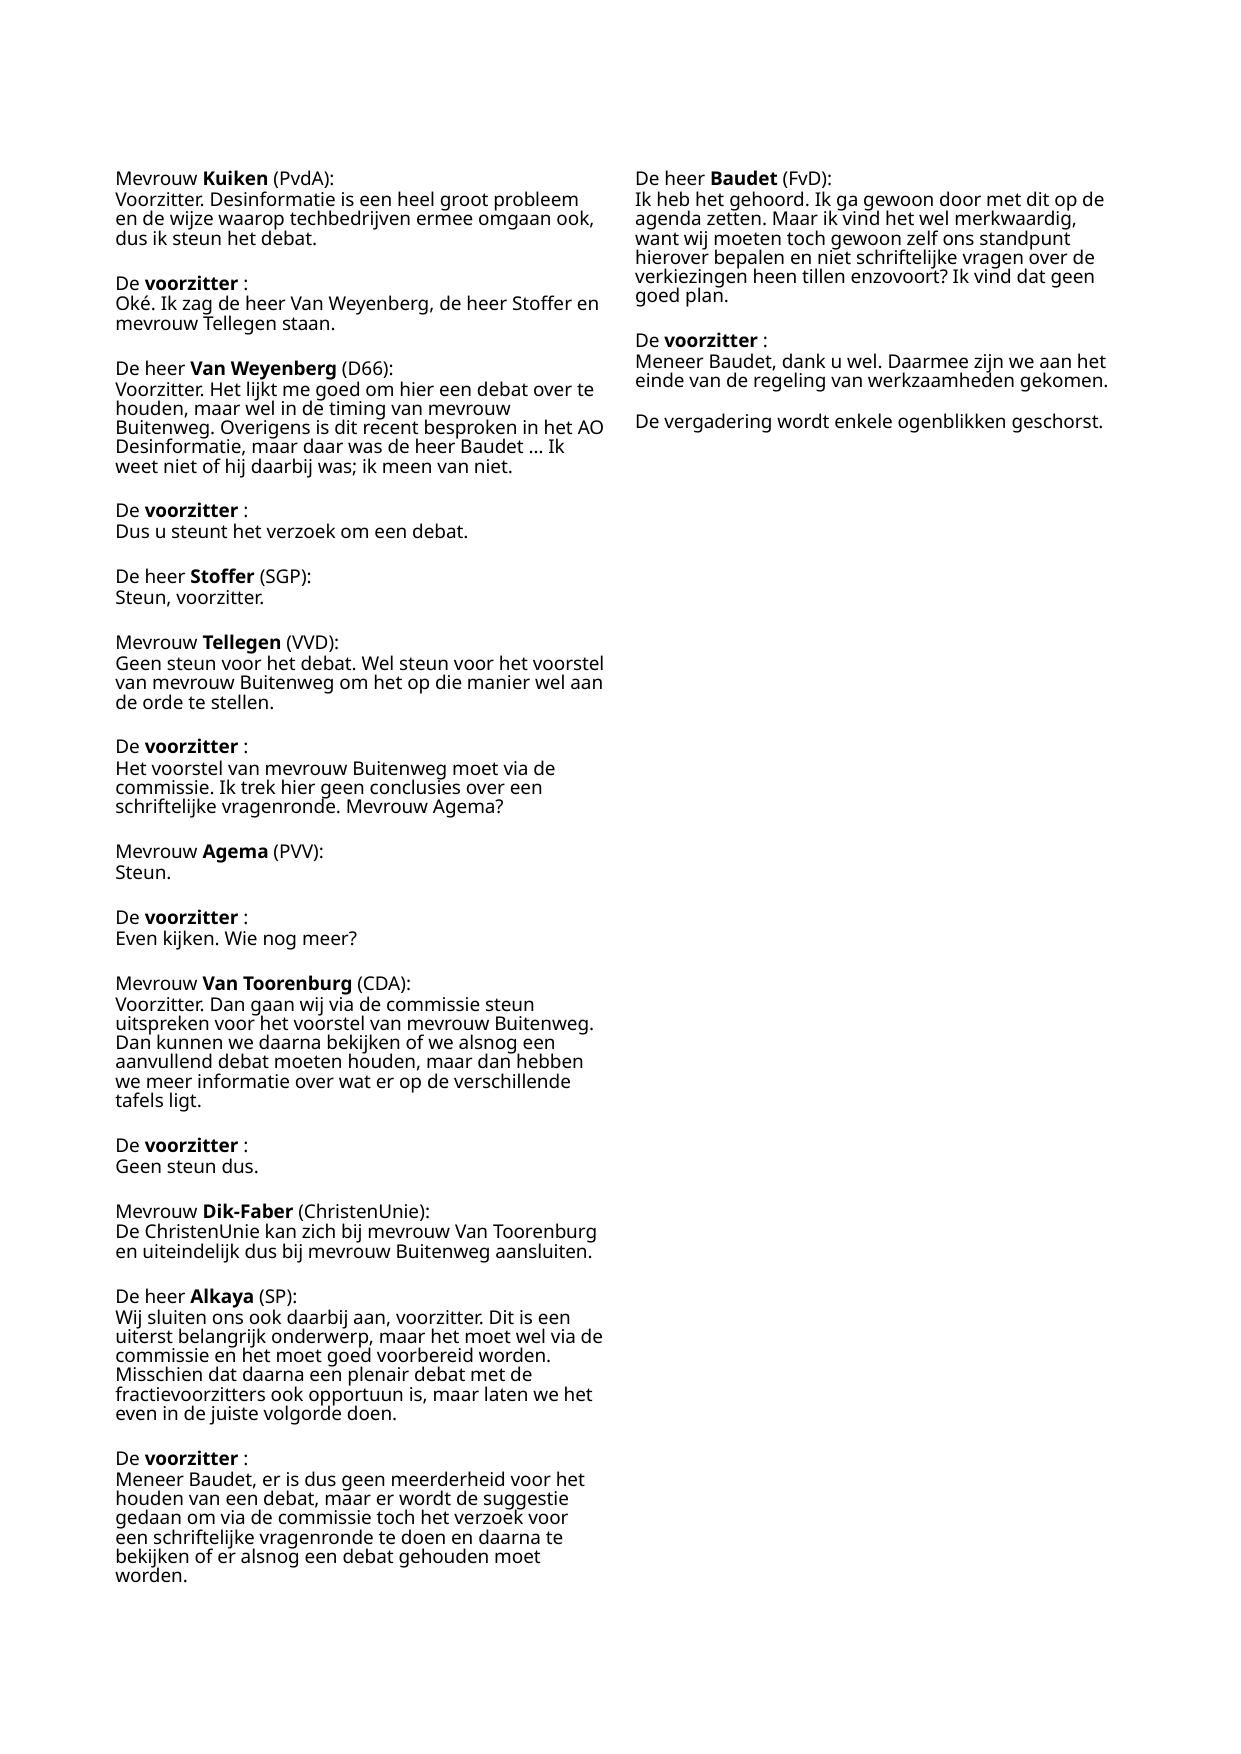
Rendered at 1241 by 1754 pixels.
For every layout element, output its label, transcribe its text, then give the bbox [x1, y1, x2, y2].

text Mevrouw Tellegen (VVD): [115, 629, 605, 655]
text De voorzitter : [115, 734, 605, 759]
text De voorzitter : [115, 498, 605, 523]
text Geen steun dus. [115, 1158, 605, 1177]
text Mevrouw Kuiken (PvdA): [115, 165, 605, 191]
text De heer Baudet (FvD): [635, 165, 1125, 191]
text De ChristenUnie kan zich bij mevrouw Van Toorenburg en uiteindelijk dus bij mevrouw Buitenweg aansluiten. [115, 1223, 605, 1262]
text Dus u steunt het verzoek om een debat. [115, 523, 605, 543]
text Even kijken. Wie nog meer? [115, 930, 605, 949]
text Wij sluiten ons ook daarbij aan, voorzitter. Dit is een uiterst belangrijk onderwerp, maar het moet wel via de commissie en het moet goed voorbereid worden. Misschien dat daarna een plenair debat met de fractievoorzitters ook opportuun is, maar laten we het even in de juiste volgorde doen. [115, 1309, 605, 1424]
text Steun. [115, 864, 605, 883]
text De heer Alkaya (SP): [115, 1283, 605, 1309]
text Voorzitter. Het lijkt me goed om hier een debat over te houden, maar wel in de timing van mevrouw Buitenweg. Overigens is dit recent besproken in het AO Desinformatie, maar daar was de heer Baudet … Ik weet niet of hij daarbij was; ik meen van niet. [115, 381, 605, 477]
text De voorzitter : [115, 1132, 605, 1158]
text De heer Stoffer (SGP): [115, 563, 605, 589]
text Voorzitter. Dan gaan wij via de commissie steun uitspreken voor het voorstel van mevrouw Buitenweg. Dan kunnen we daarna bekijken of we alsnog een aanvullend debat moeten houden, maar dan hebben we meer informatie over wat er op de verschillende tafels ligt. [115, 996, 605, 1111]
text Mevrouw Van Toorenburg (CDA): [115, 970, 605, 996]
text Het voorstel van mevrouw Buitenweg moet via de commissie. Ik trek hier geen conclusies over een schriftelijke vragenronde. Mevrouw Agema? [115, 759, 605, 817]
text De voorzitter : [115, 904, 605, 930]
text De voorzitter : [635, 327, 1125, 353]
text Meneer Baudet, dank u wel. Daarmee zijn we aan het einde van de regeling van werkzaamheden gekomen. [635, 353, 1125, 392]
text Geen steun voor het debat. Wel steun voor het voorstel van mevrouw Buitenweg om het op die manier wel aan de orde te stellen. [115, 655, 605, 713]
text Oké. Ik zag de heer Van Weyenberg, de heer Stoffer en mevrouw Tellegen staan. [115, 295, 605, 334]
text Steun, voorzitter. [115, 589, 605, 608]
text De voorzitter : [115, 270, 605, 295]
text De heer Van Weyenberg (D66): [115, 355, 605, 381]
text Voorzitter. Desinformatie is een heel groot probleem en de wijze waarop techbedrijven ermee omgaan ook, dus ik steun het debat. [115, 191, 605, 249]
text Mevrouw Dik-Faber (ChristenUnie): [115, 1198, 605, 1223]
text Mevrouw Agema (PVV): [115, 838, 605, 864]
text Ik heb het gehoord. Ik ga gewoon door met dit op de agenda zetten. Maar ik vind het wel merkwaardig, want wij moeten toch gewoon zelf ons standpunt hierover bepalen en niet schriftelijke vragen over de verkiezingen heen tillen enzovoort? Ik vind dat geen goed plan. [635, 191, 1125, 307]
text Meneer Baudet, er is dus geen meerderheid voor het houden van een debat, maar er wordt de suggestie gedaan om via de commissie toch het verzoek voor een schriftelijke vragenronde te doen en daarna te bekijken of er alsnog een debat gehouden moet worden. [115, 1471, 605, 1586]
text De vergadering wordt enkele ogenblikken geschorst. [635, 413, 1125, 432]
text De voorzitter : [115, 1445, 605, 1471]
